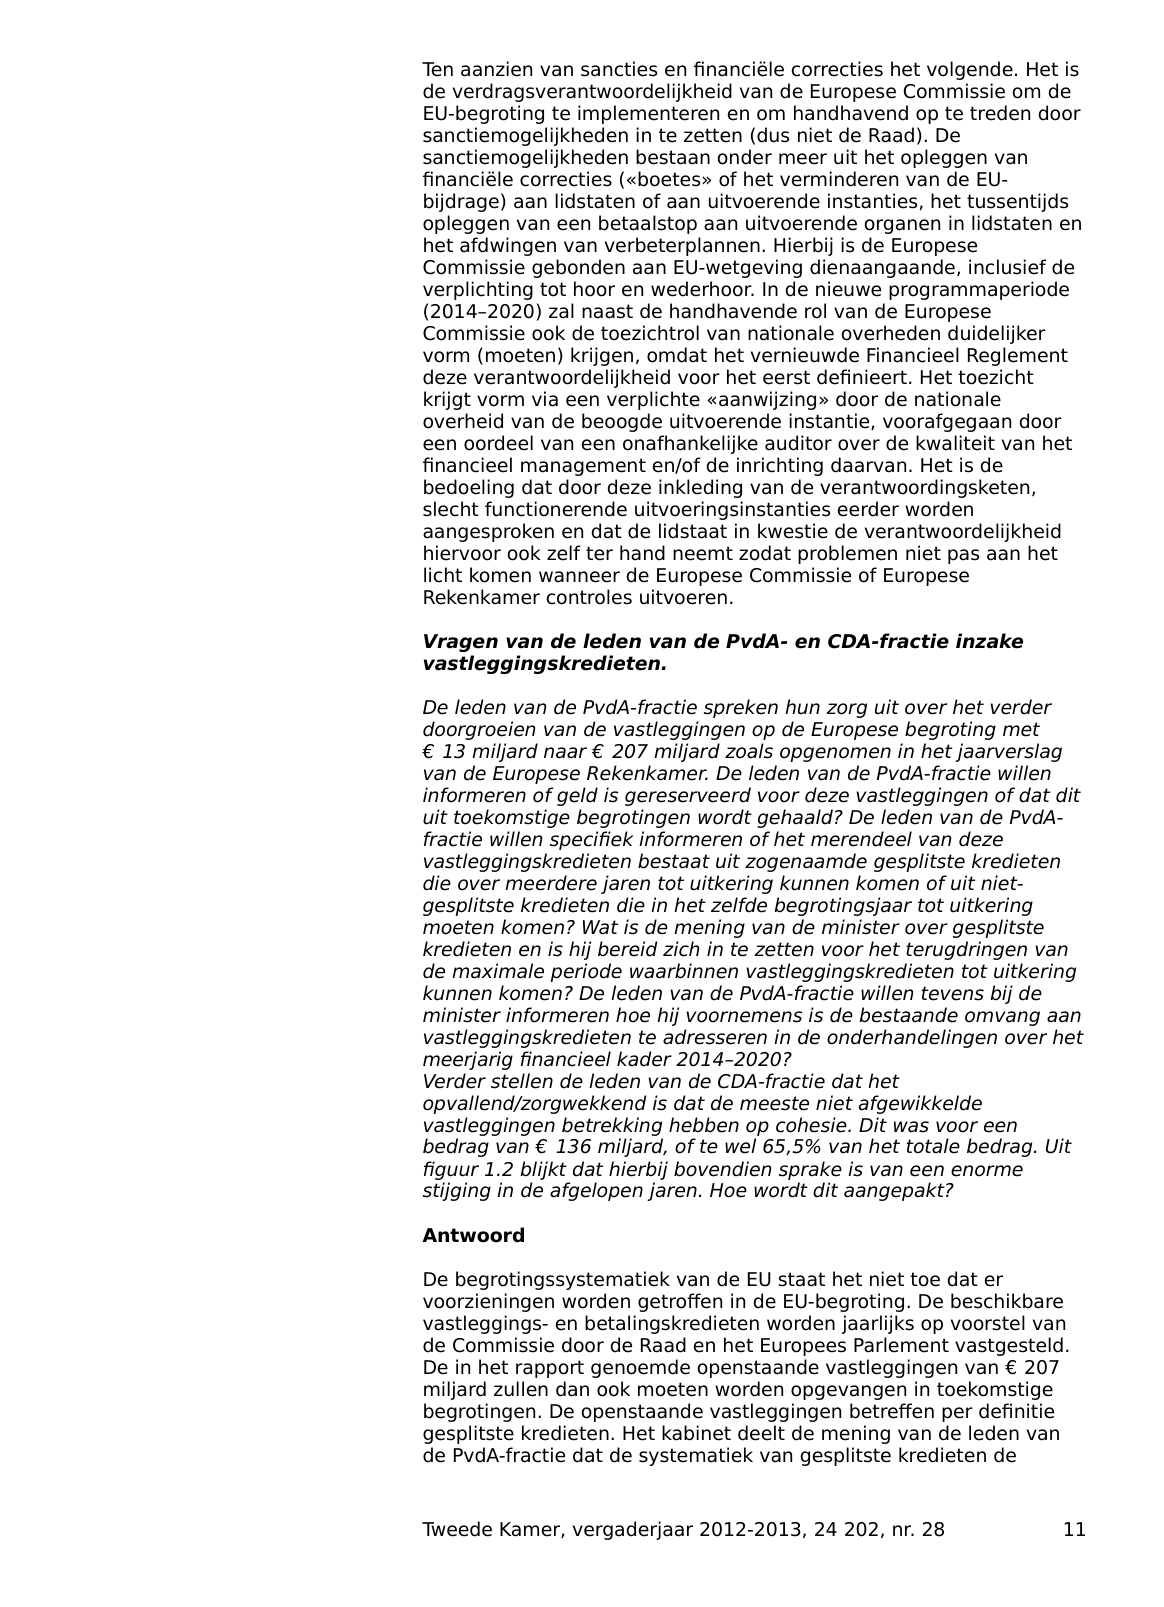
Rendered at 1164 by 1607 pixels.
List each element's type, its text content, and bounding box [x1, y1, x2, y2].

text Ten aanzien van sancties en financiële correcties het volgende. Het is de verdragsverantwoordelijkheid van de Europese Commissie om de EU-begroting te implementeren en om handhavend op te treden door sanctiemogelijkheden in te zetten (dus niet de Raad). De sanctiemogelijkheden bestaan onder meer uit het opleggen van financiële correcties («boetes» of het verminderen van de EU-bijdrage) aan lidstaten of aan uitvoerende instanties, het tussentijds opleggen van een betaalstop aan uitvoerende organen in lidstaten en het afdwingen van verbeterplannen. Hierbij is de Europese Commissie gebonden aan EU-wetgeving dienaangaande, inclusief de verplichting tot hoor en wederhoor. In de nieuwe programmaperiode (2014–2020) zal naast de handhavende rol van de Europese Commissie ook de toezichtrol van nationale overheden duidelijker vorm (moeten) krijgen, omdat het vernieuwde Financieel Reglement deze verantwoordelijkheid voor het eerst definieert. Het toezicht krijgt vorm via een verplichte «aanwijzing» door de nationale overheid van de beoogde uitvoerende instantie, voorafgegaan door een oordeel van een onafhankelijke auditor over de kwaliteit van het financieel management en/of de inrichting daarvan. Het is de bedoeling dat door deze inkleding van de verantwoordingsketen, slecht functionerende uitvoeringsinstanties eerder worden aangesproken en dat de lidstaat in kwestie de verantwoordelijkheid hiervoor ook zelf ter hand neemt zodat problemen niet pas aan het licht komen wanneer de Europese Commissie of Europese Rekenkamer controles uitvoeren. [422, 59, 1087, 608]
subtitle Vragen van de leden van de PvdA- en CDA-fractie inzake vastleggingskredieten. [422, 631, 1087, 675]
subtitle Antwoord [422, 1224, 1087, 1247]
text Verder stellen de leden van de CDA-fractie dat het opvallend/zorgwekkend is dat de meeste niet afgewikkelde vastleggingen betrekking hebben op cohesie. Dit was voor een bedrag van € 136 miljard, of te wel 65,5% van het totale bedrag. Uit figuur 1.2 blijkt dat hierbij bovendien sprake is van een enorme stijging in de afgelopen jaren. Hoe wordt dit aangepakt? [422, 1071, 1087, 1202]
text De leden van de PvdA-fractie spreken hun zorg uit over het verder doorgroeien van de vastleggingen op de Europese begroting met € 13 miljard naar € 207 miljard zoals opgenomen in het jaarverslag van de Europese Rekenkamer. De leden van de PvdA-fractie willen informeren of geld is gereserveerd voor deze vastleggingen of dat dit uit toekomstige begrotingen wordt gehaald? De leden van de PvdA-fractie willen specifiek informeren of het merendeel van deze vastleggingskredieten bestaat uit zogenaamde gesplitste kredieten die over meerdere jaren tot uitkering kunnen komen of uit niet-gesplitste kredieten die in het zelfde begrotingsjaar tot uitkering moeten komen? Wat is de mening van de minister over gesplitste kredieten en is hij bereid zich in te zetten voor het terugdringen van de maximale periode waarbinnen vastleggingskredieten tot uitkering kunnen komen? De leden van de PvdA-fractie willen tevens bij de minister informeren hoe hij voornemens is de bestaande omvang aan vastleggingskredieten te adresseren in de onderhandelingen over het meerjarig financieel kader 2014–2020? [422, 697, 1087, 1071]
text De begrotingssystematiek van de EU staat het niet toe dat er voorzieningen worden getroffen in de EU-begroting. De beschikbare vastleggings- en betalingskredieten worden jaarlijks op voorstel van de Commissie door de Raad en het Europees Parlement vastgesteld. De in het rapport genoemde openstaande vastleggingen van € 207 miljard zullen dan ook moeten worden opgevangen in toekomstige begrotingen. De openstaande vastleggingen betreffen per definitie gesplitste kredieten. Het kabinet deelt de mening van de leden van de PvdA-fractie dat de systematiek van gesplitste kredieten de [422, 1269, 1087, 1467]
